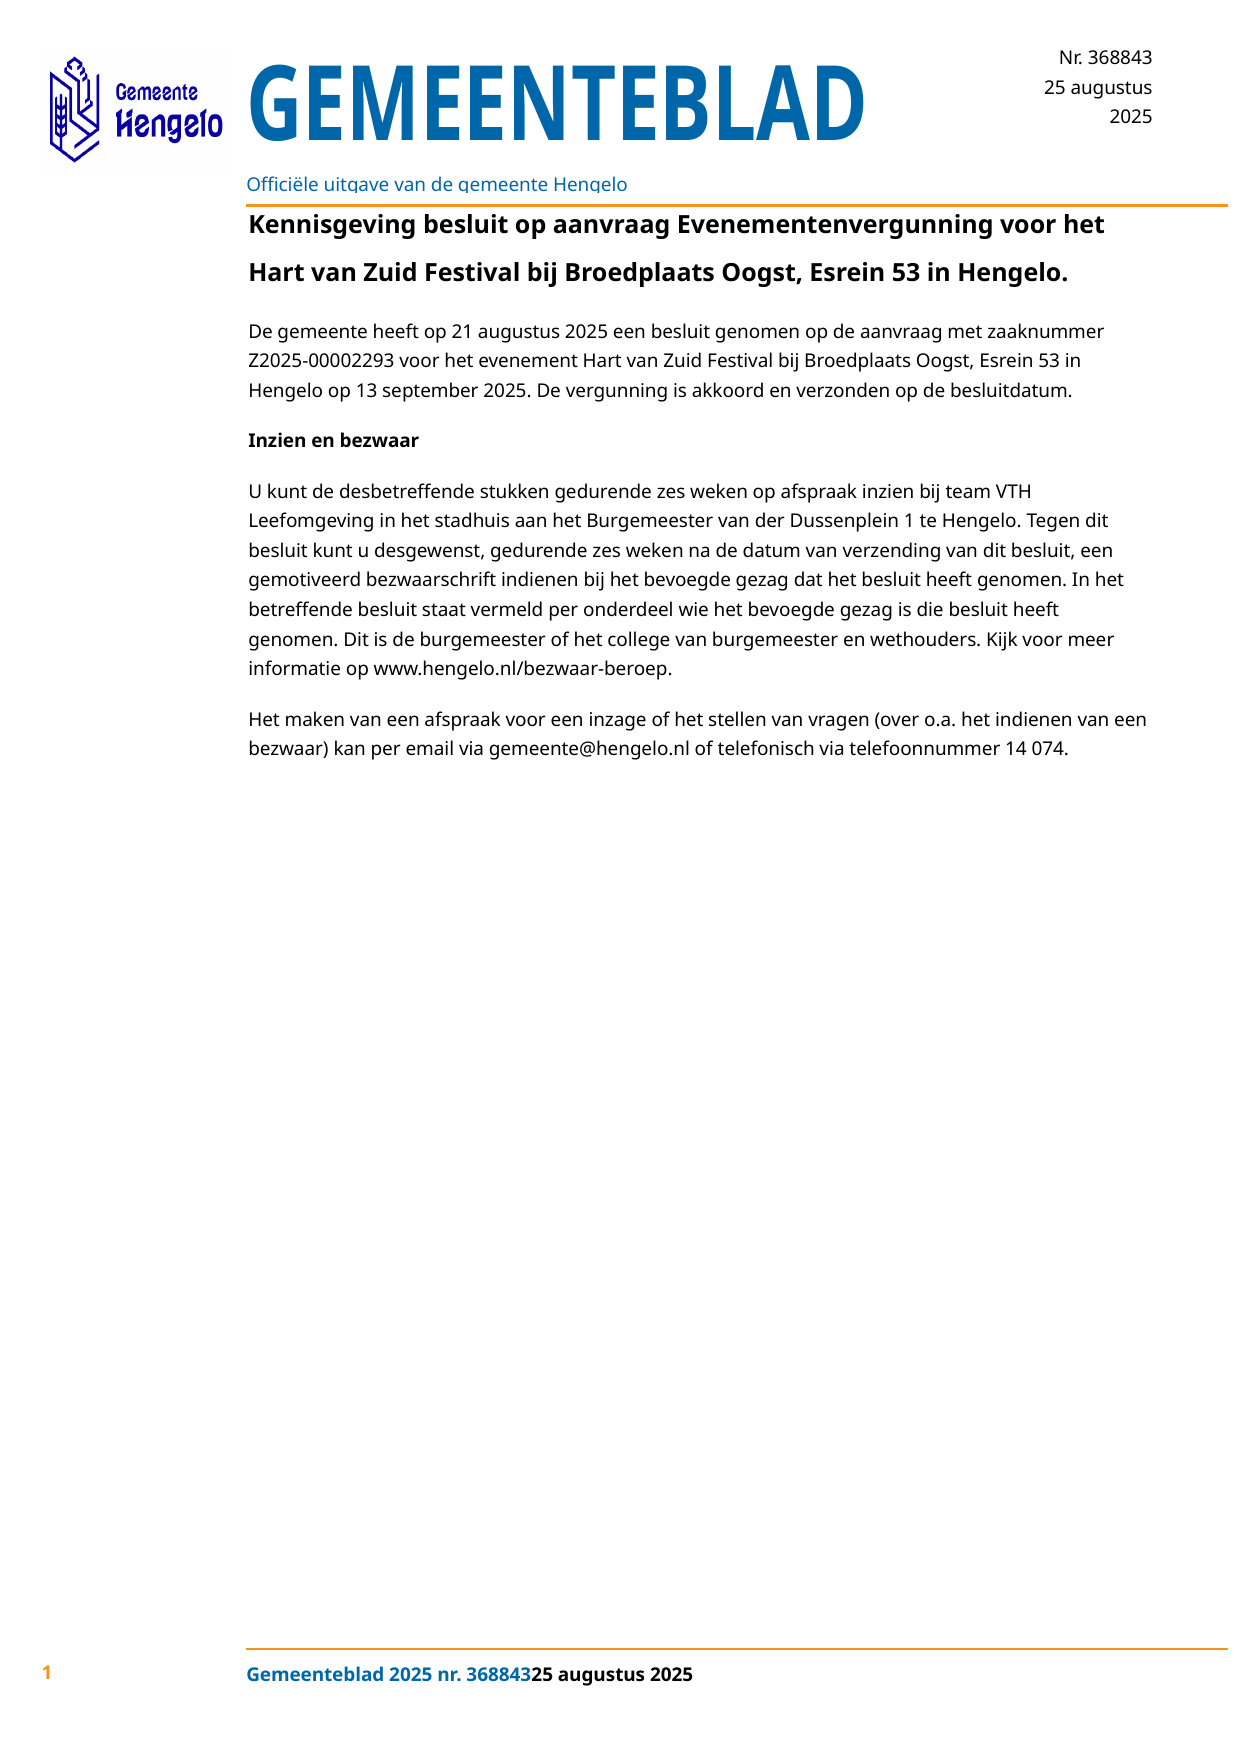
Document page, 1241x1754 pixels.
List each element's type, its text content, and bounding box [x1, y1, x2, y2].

text U kunt de desbetreffende stukken gedurende zes weken op afspraak inzien bij team VTH Leefomgeving in het stadhuis aan het Burgemeester van der Dussenplein 1 te Hengelo. Tegen dit besluit kunt u desgewenst, gedurende zes weken na de datum van verzending van dit besluit, een gemotiveerd bezwaarschrift indienen bij het bevoegde gezag dat het besluit heeft genomen. In het betreffende besluit staat vermeld per onderdeel wie het bevoegde gezag is die besluit heeft genomen. Dit is de burgemeester of het college van burgemeester en wethouders. Kijk voor meer informatie op www.hengelo.nl/bezwaar-beroep. [248, 478, 1152, 681]
text Inzien en bezwaar [248, 427, 1152, 453]
text Kennisgeving besluit op aanvraag Evenementenvergunning voor het Hart van Zuid Festival bij Broedplaats Oogst, Esrein 53 in Hengelo. [248, 207, 1152, 288]
picture [41, 47, 231, 172]
text Het maken van een afspraak voor een inzage of het stellen van vragen (over o.a. het indienen van een bezwaar) kan per email via gemeente@hengelo.nl of telefonisch via telefoonnummer 14 074. [248, 706, 1152, 761]
text De gemeente heeft op 21 augustus 2025 een besluit genomen op de aanvraag met zaaknummer Z2025-00002293 voor het evenement Hart van Zuid Festival bij Broedplaats Oogst, Esrein 53 in Hengelo op 13 september 2025. De vergunning is akkoord en verzonden op de besluitdatum. [248, 318, 1152, 403]
